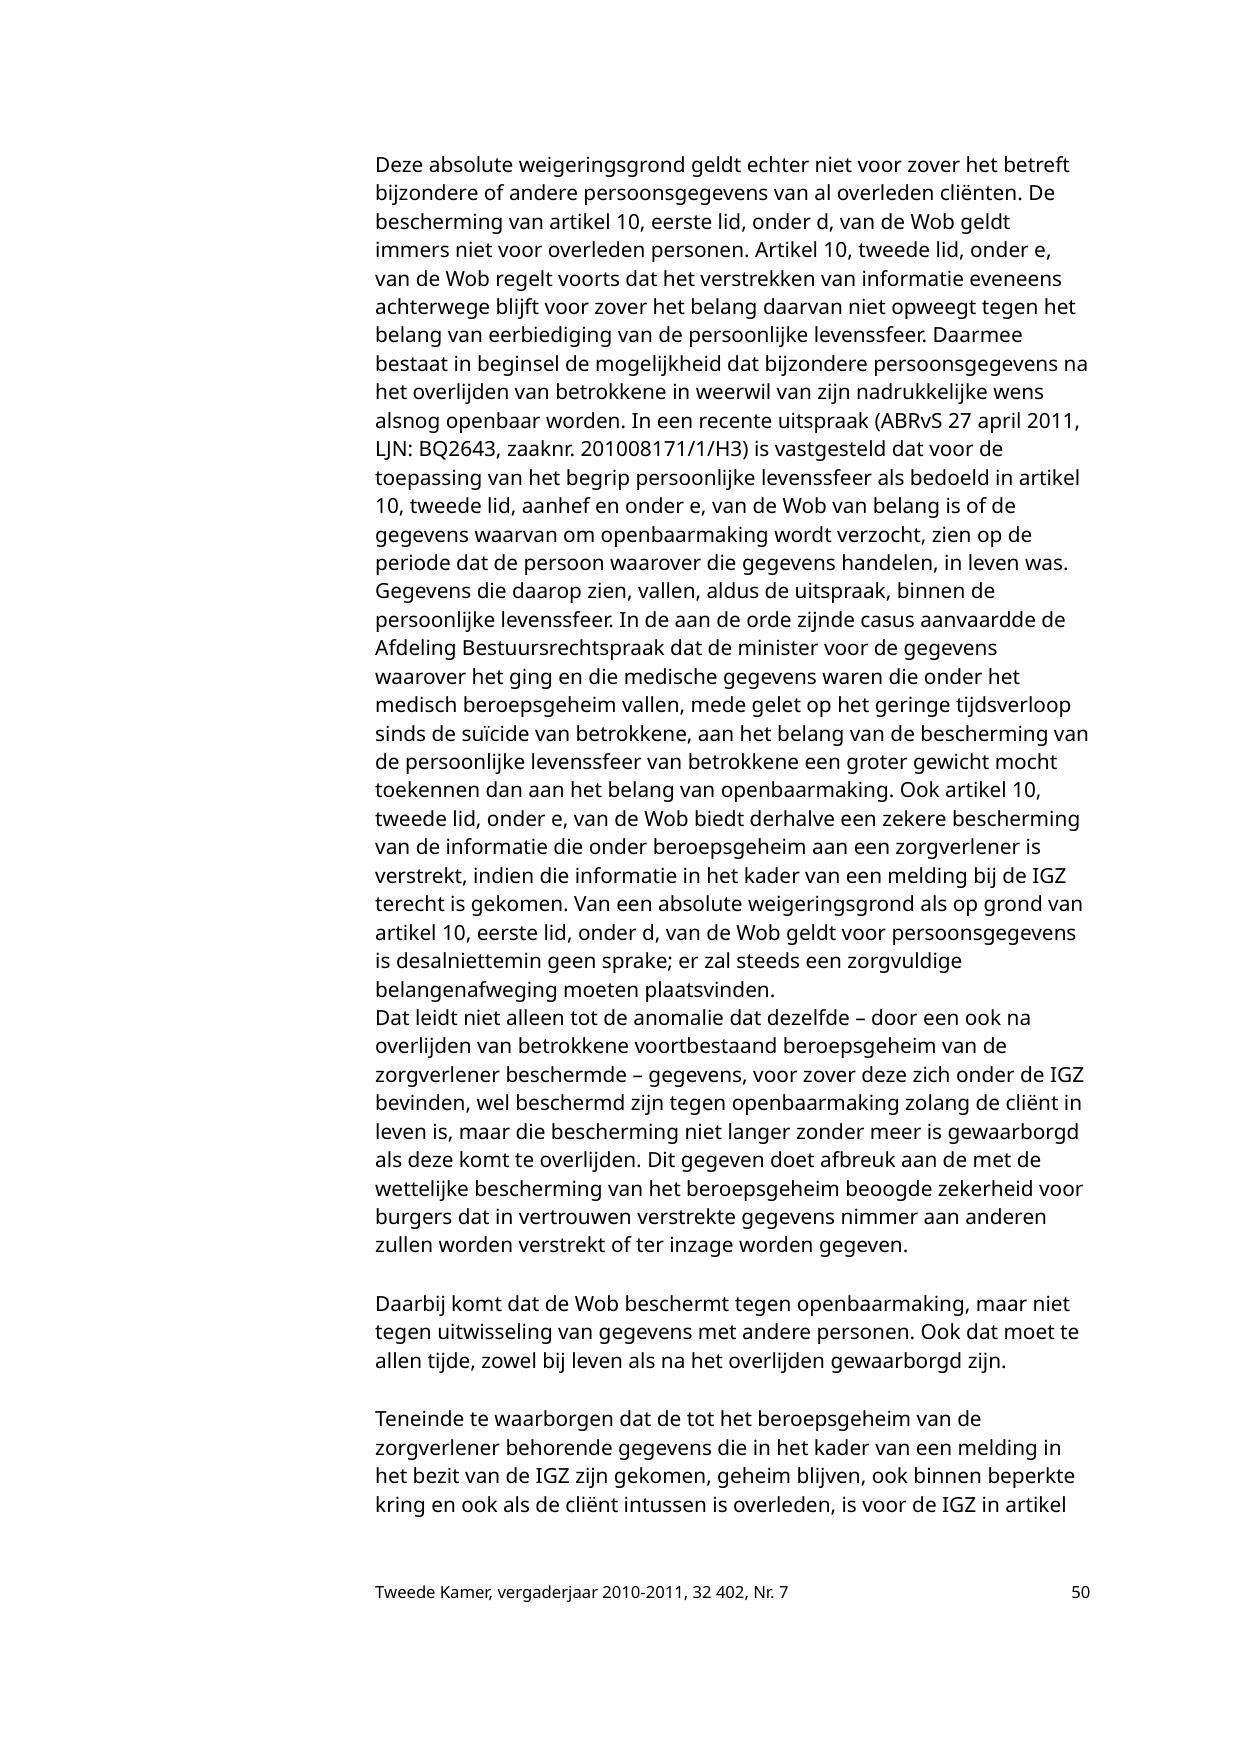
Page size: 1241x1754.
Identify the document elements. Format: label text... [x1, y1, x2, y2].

text Deze absolute weigeringsgrond geldt echter niet voor zover het betreft bijzondere of andere persoonsgegevens van al overleden cliënten. De bescherming van artikel 10, eerste lid, onder d, van de Wob geldt immers niet voor overleden personen. Artikel 10, tweede lid, onder e, van de Wob regelt voorts dat het verstrekken van informatie eveneens achterwege blijft voor zover het belang daarvan niet opweegt tegen het belang van eerbiediging van de persoonlijke levenssfeer. Daarmee bestaat in beginsel de mogelijkheid dat bijzondere persoonsgegevens na het overlijden van betrokkene in weerwil van zijn nadrukkelijke wens alsnog openbaar worden. In een recente uitspraak (ABRvS 27 april 2011, LJN: BQ2643, zaaknr. 201008171/1/H3) is vastgesteld dat voor de toepassing van het begrip persoonlijke levenssfeer als bedoeld in artikel 10, tweede lid, aanhef en onder e, van de Wob van belang is of de gegevens waarvan om openbaarmaking wordt verzocht, zien op de periode dat de persoon waarover die gegevens handelen, in leven was. Gegevens die daarop zien, vallen, aldus de uitspraak, binnen de persoonlijke levenssfeer. In de aan de orde zijnde casus aanvaardde de Afdeling Bestuursrechtspraak dat de minister voor de gegevens waarover het ging en die medische gegevens waren die onder het medisch beroepsgeheim vallen, mede gelet op het geringe tijdsverloop sinds de suïcide van betrokkene, aan het belang van de bescherming van de persoonlijke levenssfeer van betrokkene een groter gewicht mocht toekennen dan aan het belang van openbaarmaking. Ook artikel 10, tweede lid, onder e, van de Wob biedt derhalve een zekere bescherming van de informatie die onder beroepsgeheim aan een zorgverlener is verstrekt, indien die informatie in het kader van een melding bij de IGZ terecht is gekomen. Van een absolute weigeringsgrond als op grond van artikel 10, eerste lid, onder d, van de Wob geldt voor persoonsgegevens is desalniettemin geen sprake; er zal steeds een zorgvuldige belangenafweging moeten plaatsvinden. [375, 150, 1090, 1003]
text Daarbij komt dat de Wob beschermt tegen openbaarmaking, maar niet tegen uitwisseling van gegevens met andere personen. Ook dat moet te allen tijde, zowel bij leven als na het overlijden gewaarborgd zijn. [375, 1289, 1090, 1374]
text Teneinde te waarborgen dat de tot het beroepsgeheim van de zorgverlener behorende gegevens die in het kader van een melding in het bezit van de IGZ zijn gekomen, geheim blijven, ook binnen beperkte kring en ook als de cliënt intussen is overleden, is voor de IGZ in artikel [375, 1404, 1090, 1518]
text Dat leidt niet alleen tot de anomalie dat dezelfde – door een ook na overlijden van betrokkene voortbestaand beroepsgeheim van de zorgverlener beschermde – gegevens, voor zover deze zich onder de IGZ bevinden, wel beschermd zijn tegen openbaarmaking zolang de cliënt in leven is, maar die bescherming niet langer zonder meer is gewaarborgd als deze komt te overlijden. Dit gegeven doet afbreuk aan de met de wettelijke bescherming van het beroepsgeheim beoogde zekerheid voor burgers dat in vertrouwen verstrekte gegevens nimmer aan anderen zullen worden verstrekt of ter inzage worden gegeven. [375, 1003, 1090, 1259]
